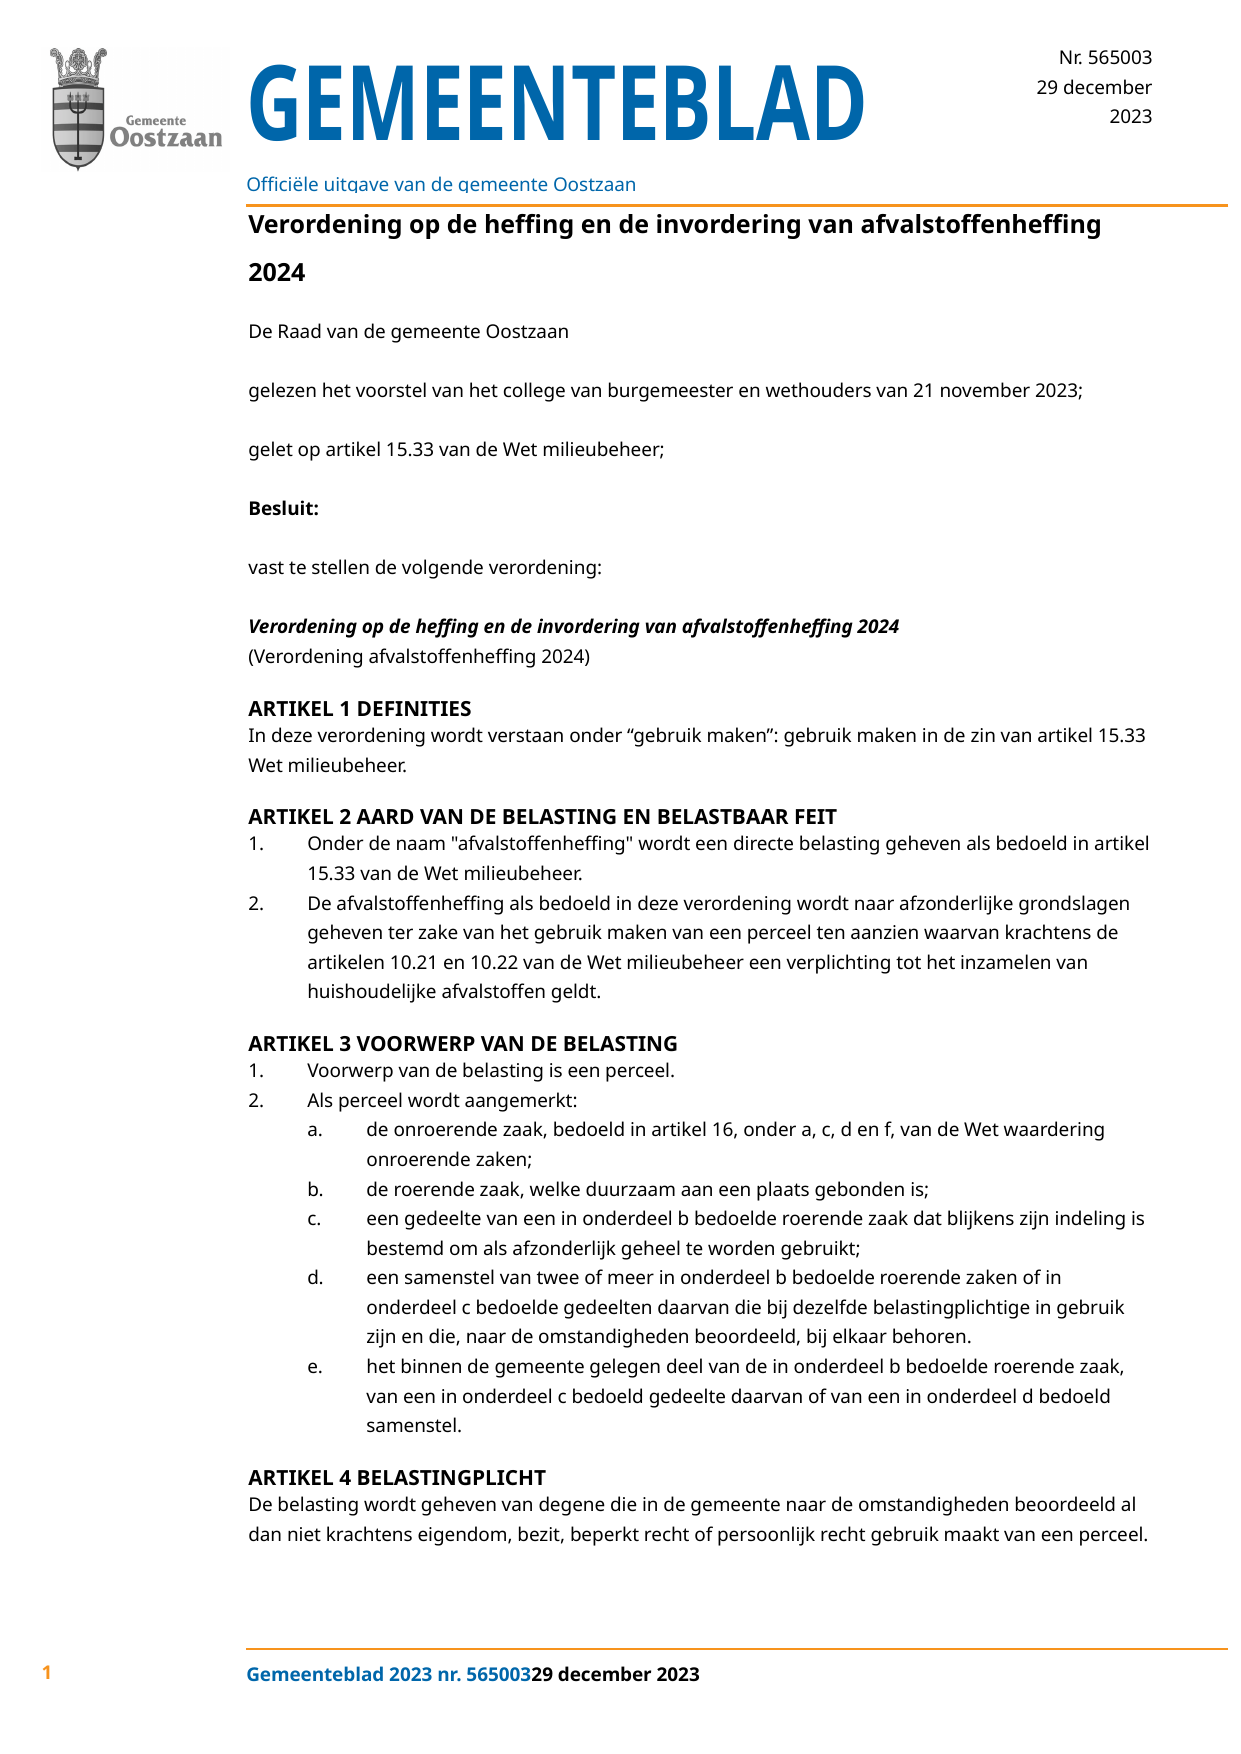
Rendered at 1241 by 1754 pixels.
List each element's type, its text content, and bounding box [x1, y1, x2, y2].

list Onder de naam "afvalstoffenheffing" wordt een directe belasting geheven als bedoeld in artikel 15.33 van de Wet milieubeheer. [248, 831, 1152, 886]
list Voorwerp van de belasting is een perceel. [248, 1057, 1152, 1083]
text gelet op artikel 15.33 van de Wet milieubeheer; [248, 436, 1152, 462]
list Als perceel wordt aangemerkt: [248, 1087, 1152, 1113]
text De Raad van de gemeente Oostzaan [248, 318, 1152, 344]
list de onroerende zaak, bedoeld in artikel 16, onder a, c, d en f, van de Wet waardering onroerende zaken; [307, 1117, 1152, 1172]
text ARTIKEL 4 BELASTINGPLICHT [248, 1463, 1152, 1491]
text vast te stellen de volgende verordening: [248, 554, 1152, 580]
text ARTIKEL 1 DEFINITIES [248, 694, 1152, 722]
list De afvalstoffenheffing als bedoeld in deze verordening wordt naar afzonderlijke grondslagen geheven ter zake van het gebruik maken van een perceel ten aanzien waarvan krachtens de artikelen 10.21 en 10.22 van de Wet milieubeheer een verplichting tot het inzamelen van huishoudelijke afvalstoffen geldt. [248, 890, 1152, 1004]
list een gedeelte van een in onderdeel b bedoelde roerende zaak dat blijkens zijn indeling is bestemd om als afzonderlijk geheel te worden gebruikt; [307, 1205, 1152, 1261]
text ARTIKEL 3 VOORWERP VAN DE BELASTING [248, 1029, 1152, 1057]
list de roerende zaak, welke duurzaam aan een plaats gebonden is; [307, 1176, 1152, 1201]
picture [41, 47, 231, 172]
text Verordening op de heffing en de invordering van afvalstoffenheffing 2024 [248, 207, 1152, 288]
text ARTIKEL 2 AARD VAN DE BELASTING EN BELASTBAAR FEIT [248, 802, 1152, 831]
text Verordening op de heffing en de invordering van afvalstoffenheffing 2024 [248, 614, 1152, 639]
text De belasting wordt geheven van degene die in de gemeente naar de omstandigheden beoordeeld al dan niet krachtens eigendom, bezit, beperkt recht of persoonlijk recht gebruik maakt van een perceel. [248, 1491, 1152, 1547]
list een samenstel van twee of meer in onderdeel b bedoelde roerende zaken of in onderdeel c bedoelde gedeelten daarvan die bij dezelfde belastingplichtige in gebruik zijn en die, naar de omstandigheden beoordeeld, bij elkaar behoren. [307, 1264, 1152, 1349]
list het binnen de gemeente gelegen deel van de in onderdeel b bedoelde roerende zaak, van een in onderdeel c bedoeld gedeelte daarvan of van een in onderdeel d bedoeld samenstel. [307, 1353, 1152, 1438]
text gelezen het voorstel van het college van burgemeester en wethouders van 21 november 2023; [248, 377, 1152, 403]
text (Verordening afvalstoffenheffing 2024) [248, 643, 1152, 669]
text Besluit: [248, 495, 1152, 521]
text In deze verordening wordt verstaan onder “gebruik maken”: gebruik maken in de zin van artikel 15.33 Wet milieubeheer. [248, 722, 1152, 777]
